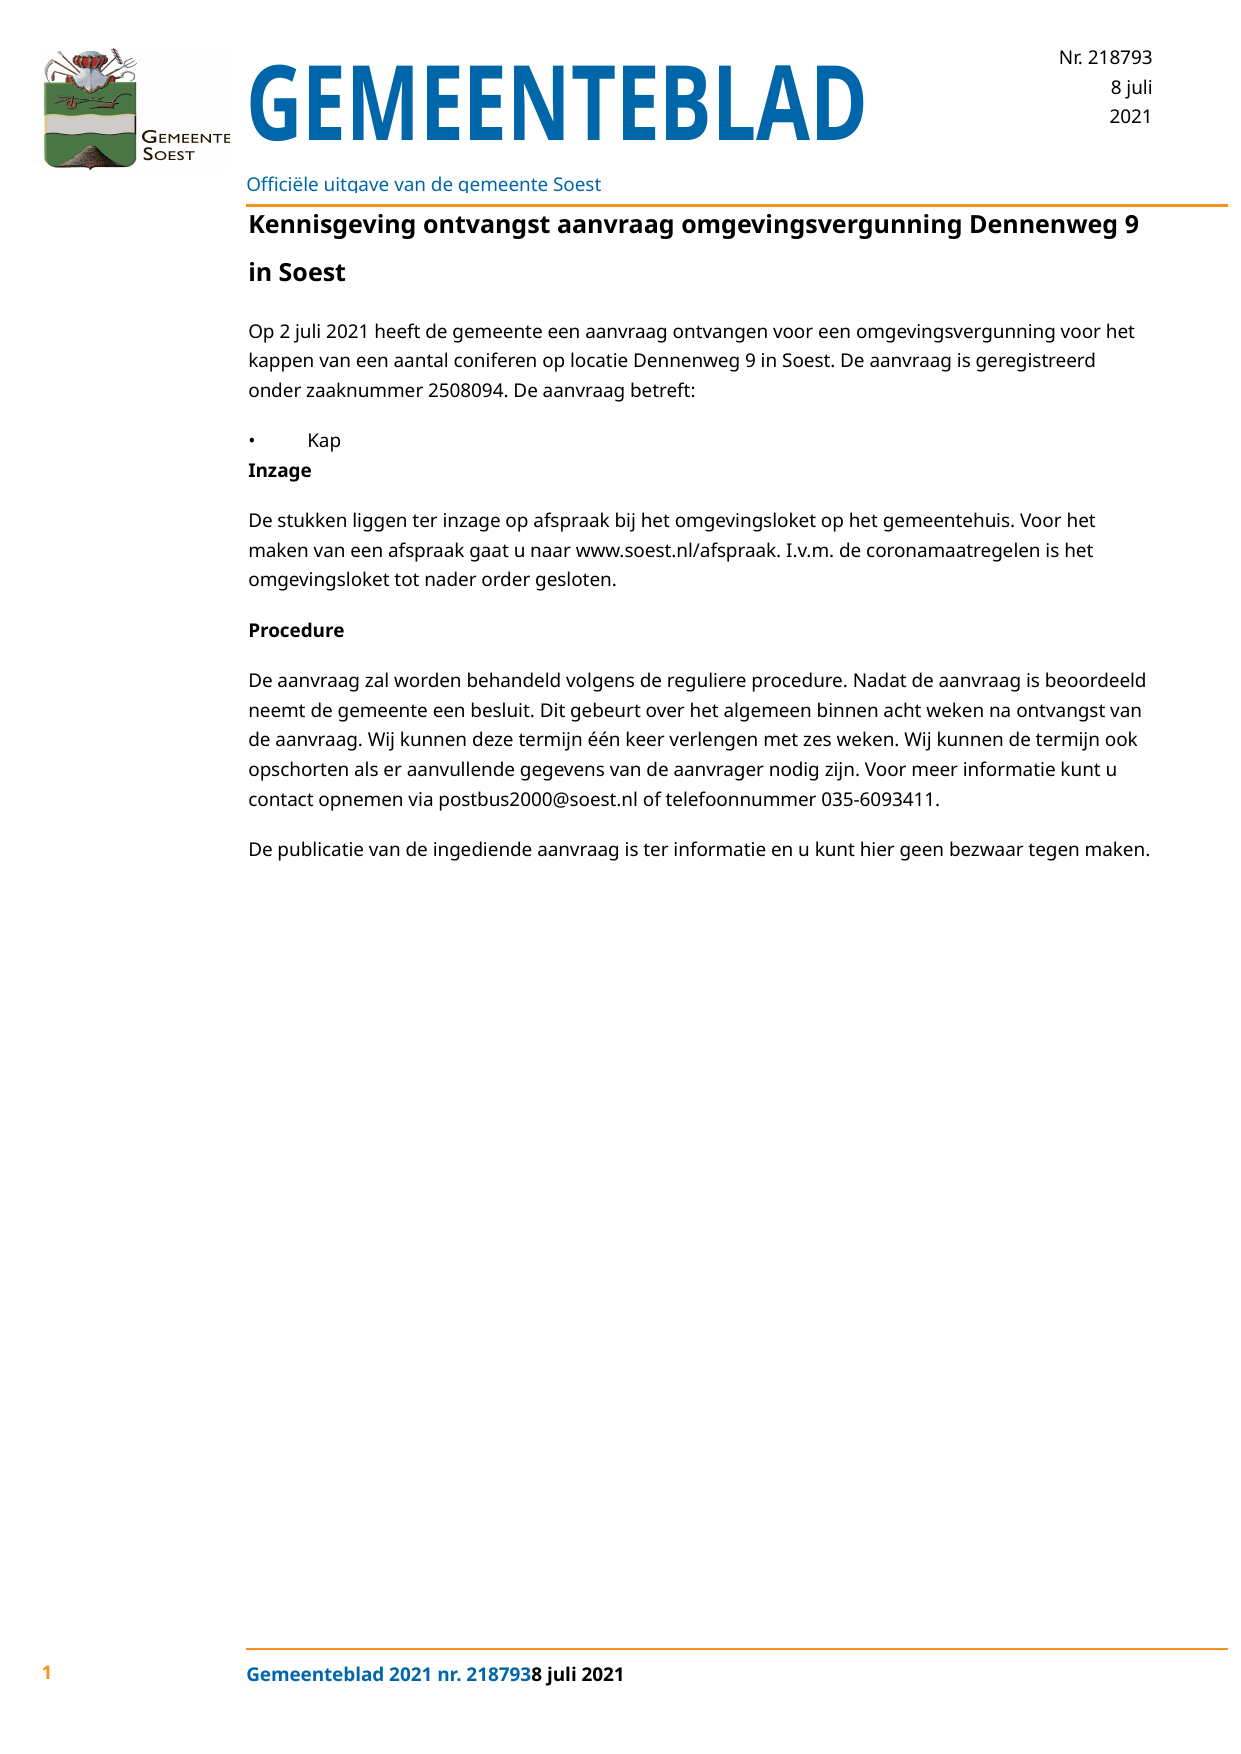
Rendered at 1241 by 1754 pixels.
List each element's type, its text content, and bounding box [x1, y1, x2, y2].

list Kap [248, 427, 1152, 453]
text Op 2 juli 2021 heeft de gemeente een aanvraag ontvangen voor een omgevingsvergunning voor het kappen van een aantal coniferen op locatie Dennenweg 9 in Soest. De aanvraag is geregistreerd onder zaaknummer 2508094. De aanvraag betreft: [248, 318, 1152, 403]
picture [41, 47, 231, 172]
text Kennisgeving ontvangst aanvraag omgevingsvergunning Dennenweg 9 in Soest [248, 207, 1152, 288]
text De publicatie van de ingediende aanvraag is ter informatie en u kunt hier geen bezwaar tegen maken. [248, 836, 1152, 862]
text De aanvraag zal worden behandeld volgens de reguliere procedure. Nadat de aanvraag is beoordeeld neemt de gemeente een besluit. Dit gebeurt over het algemeen binnen acht weken na ontvangst van de aanvraag. Wij kunnen deze termijn één keer verlengen met zes weken. Wij kunnen de termijn ook opschorten als er aanvullende gegevens van de aanvrager nodig zijn. Voor meer informatie kunt u contact opnemen via postbus2000@soest.nl of telefoonnummer 035-6093411. [248, 667, 1152, 812]
text Inzage [248, 457, 1152, 483]
text De stukken liggen ter inzage op afspraak bij het omgevingsloket op het gemeentehuis. Voor het maken van een afspraak gaat u naar www.soest.nl/afspraak. I.v.m. de coronamaatregelen is het omgevingsloket tot nader order gesloten. [248, 507, 1152, 592]
text Procedure [248, 617, 1152, 643]
